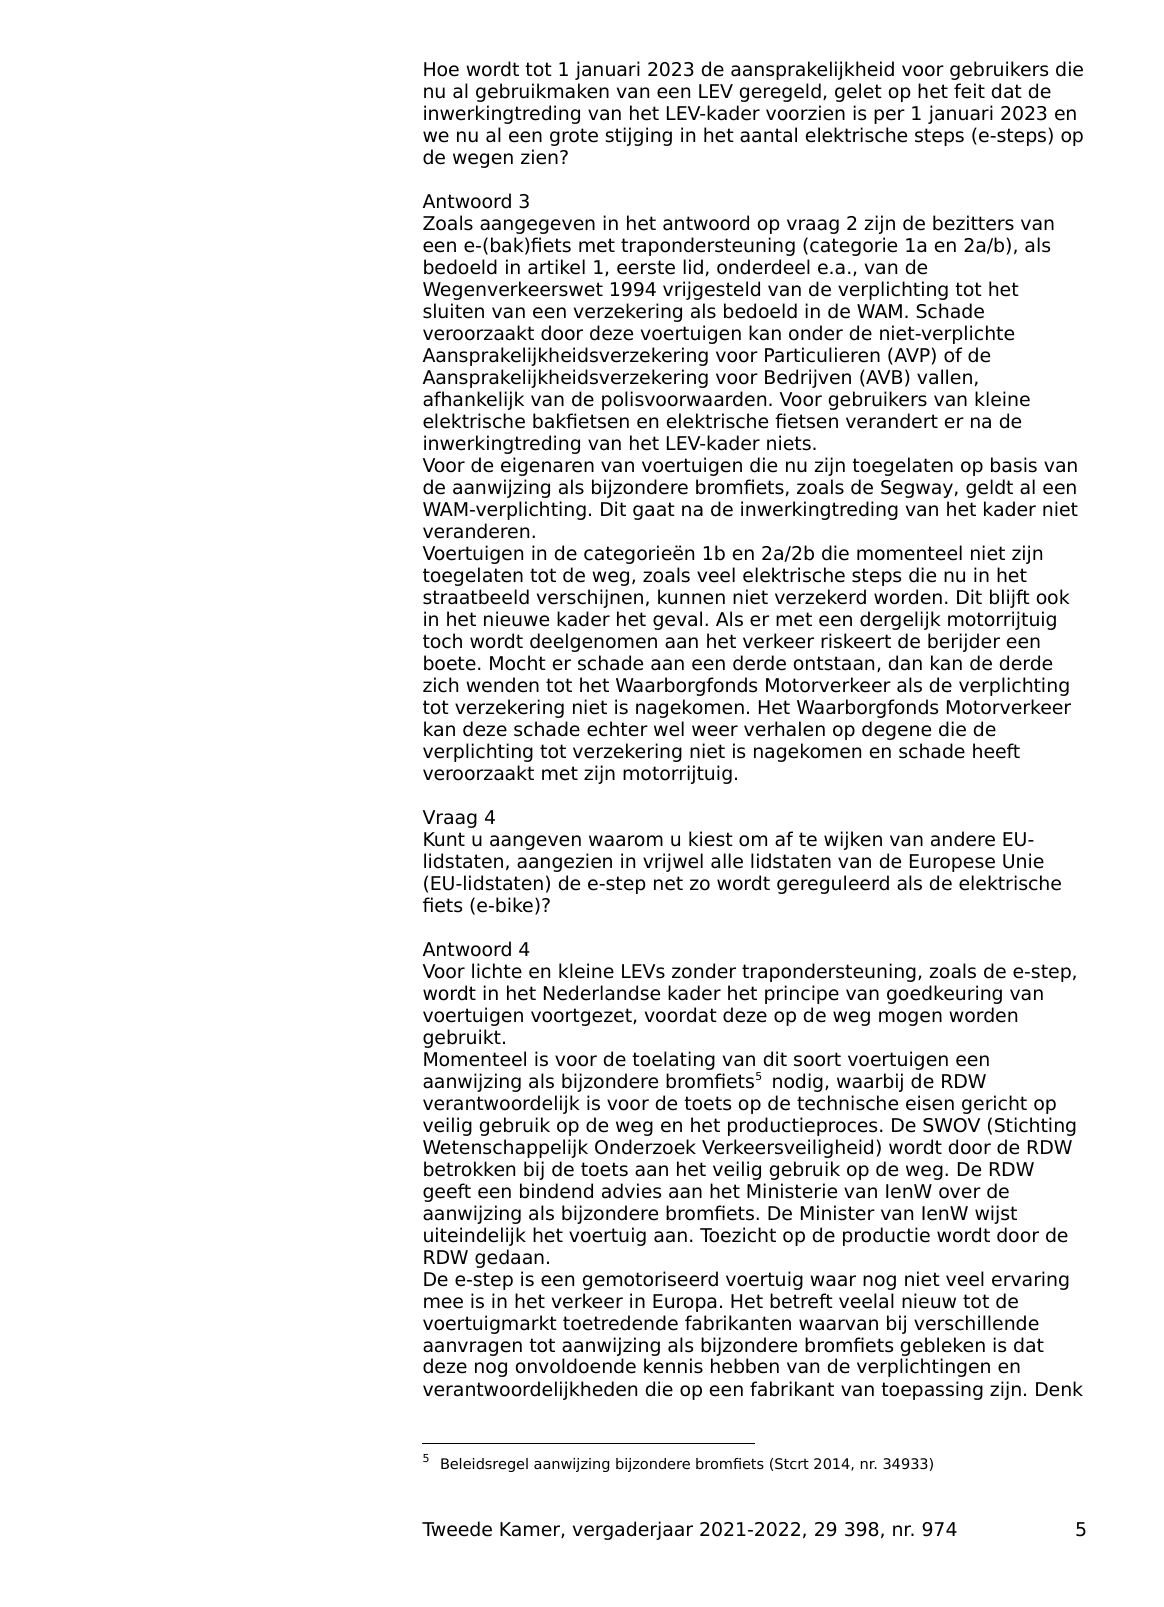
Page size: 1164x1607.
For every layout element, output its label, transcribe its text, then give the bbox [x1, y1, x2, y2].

text Voor lichte en kleine LEVs zonder trapondersteuning, zoals de e-step, wordt in het Nederlandse kader het principe van goedkeuring van voertuigen voortgezet, voordat deze op de weg mogen worden gebruikt. [422, 961, 1087, 1049]
text Voor de eigenaren van voertuigen die nu zijn toegelaten op basis van de aanwijzing als bijzondere bromfiets, zoals de Segway, geldt al een WAM-verplichting. Dit gaat na de inwerkingtreding van het kader niet veranderen. [422, 455, 1087, 543]
text Voertuigen in de categorieën 1b en 2a/2b die momenteel niet zijn toegelaten tot de weg, zoals veel elektrische steps die nu in het straatbeeld verschijnen, kunnen niet verzekerd worden. Dit blijft ook in het nieuwe kader het geval. Als er met een dergelijk motorrijtuig toch wordt deelgenomen aan het verkeer riskeert de berijder een boete. Mocht er schade aan een derde ontstaan, dan kan de derde zich wenden tot het Waarborgfonds Motorverkeer als de verplichting tot verzekering niet is nagekomen. Het Waarborgfonds Motorverkeer kan deze schade echter wel weer verhalen op degene die de verplichting tot verzekering niet is nagekomen en schade heeft veroorzaakt met zijn motorrijtuig. [422, 543, 1087, 784]
text Vraag 4 [422, 807, 1087, 829]
text Beleidsregel aanwijzing bijzondere bromfiets (Stcrt 2014, nr. 34933) [422, 1452, 1087, 1474]
text Antwoord 3 [422, 191, 1087, 213]
text Zoals aangegeven in het antwoord op vraag 2 zijn de bezitters van een e-(bak)fiets met trapondersteuning (categorie 1a en 2a/b), als bedoeld in artikel 1, eerste lid, onderdeel e.a., van de Wegenverkeerswet 1994 vrijgesteld van de verplichting tot het sluiten van een verzekering als bedoeld in de WAM. Schade veroorzaakt door deze voertuigen kan onder de niet-verplichte Aansprakelijkheidsverzekering voor Particulieren (AVP) of de Aansprakelijkheidsverzekering voor Bedrijven (AVB) vallen, afhankelijk van de polisvoorwaarden. Voor gebruikers van kleine elektrische bakfietsen en elektrische fietsen verandert er na de inwerkingtreding van het LEV-kader niets. [422, 213, 1087, 455]
text Antwoord 4 [422, 939, 1087, 961]
text Hoe wordt tot 1 januari 2023 de aansprakelijkheid voor gebruikers die nu al gebruikmaken van een LEV geregeld, gelet op het feit dat de inwerkingtreding van het LEV-kader voorzien is per 1 januari 2023 en we nu al een grote stijging in het aantal elektrische steps (e-steps) op de wegen zien? [422, 59, 1087, 169]
text Momenteel is voor de toelating van dit soort voertuigen een aanwijzing als bijzondere bromfiets nodig, waarbij de RDW verantwoordelijk is voor de toets op de technische eisen gericht op veilig gebruik op de weg en het productieproces. De SWOV (Stichting Wetenschappelijk Onderzoek Verkeersveiligheid) wordt door de RDW betrokken bij de toets aan het veilig gebruik op de weg. De RDW geeft een bindend advies aan het Ministerie van IenW over de aanwijzing als bijzondere bromfiets. De Minister van IenW wijst uiteindelijk het voertuig aan. Toezicht op de productie wordt door de RDW gedaan. [422, 1049, 1087, 1268]
text De e-step is een gemotoriseerd voertuig waar nog niet veel ervaring mee is in het verkeer in Europa. Het betreft veelal nieuw tot de voertuigmarkt toetredende fabrikanten waarvan bij verschillende aanvragen tot aanwijzing als bijzondere bromfiets gebleken is dat deze nog onvoldoende kennis hebben van de verplichtingen en verantwoordelijkheden die op een fabrikant van toepassing zijn. Denk [422, 1268, 1087, 1400]
text Kunt u aangeven waarom u kiest om af te wijken van andere EU-lidstaten, aangezien in vrijwel alle lidstaten van de Europese Unie (EU-lidstaten) de e-step net zo wordt gereguleerd als de elektrische fiets (e-bike)? [422, 829, 1087, 917]
